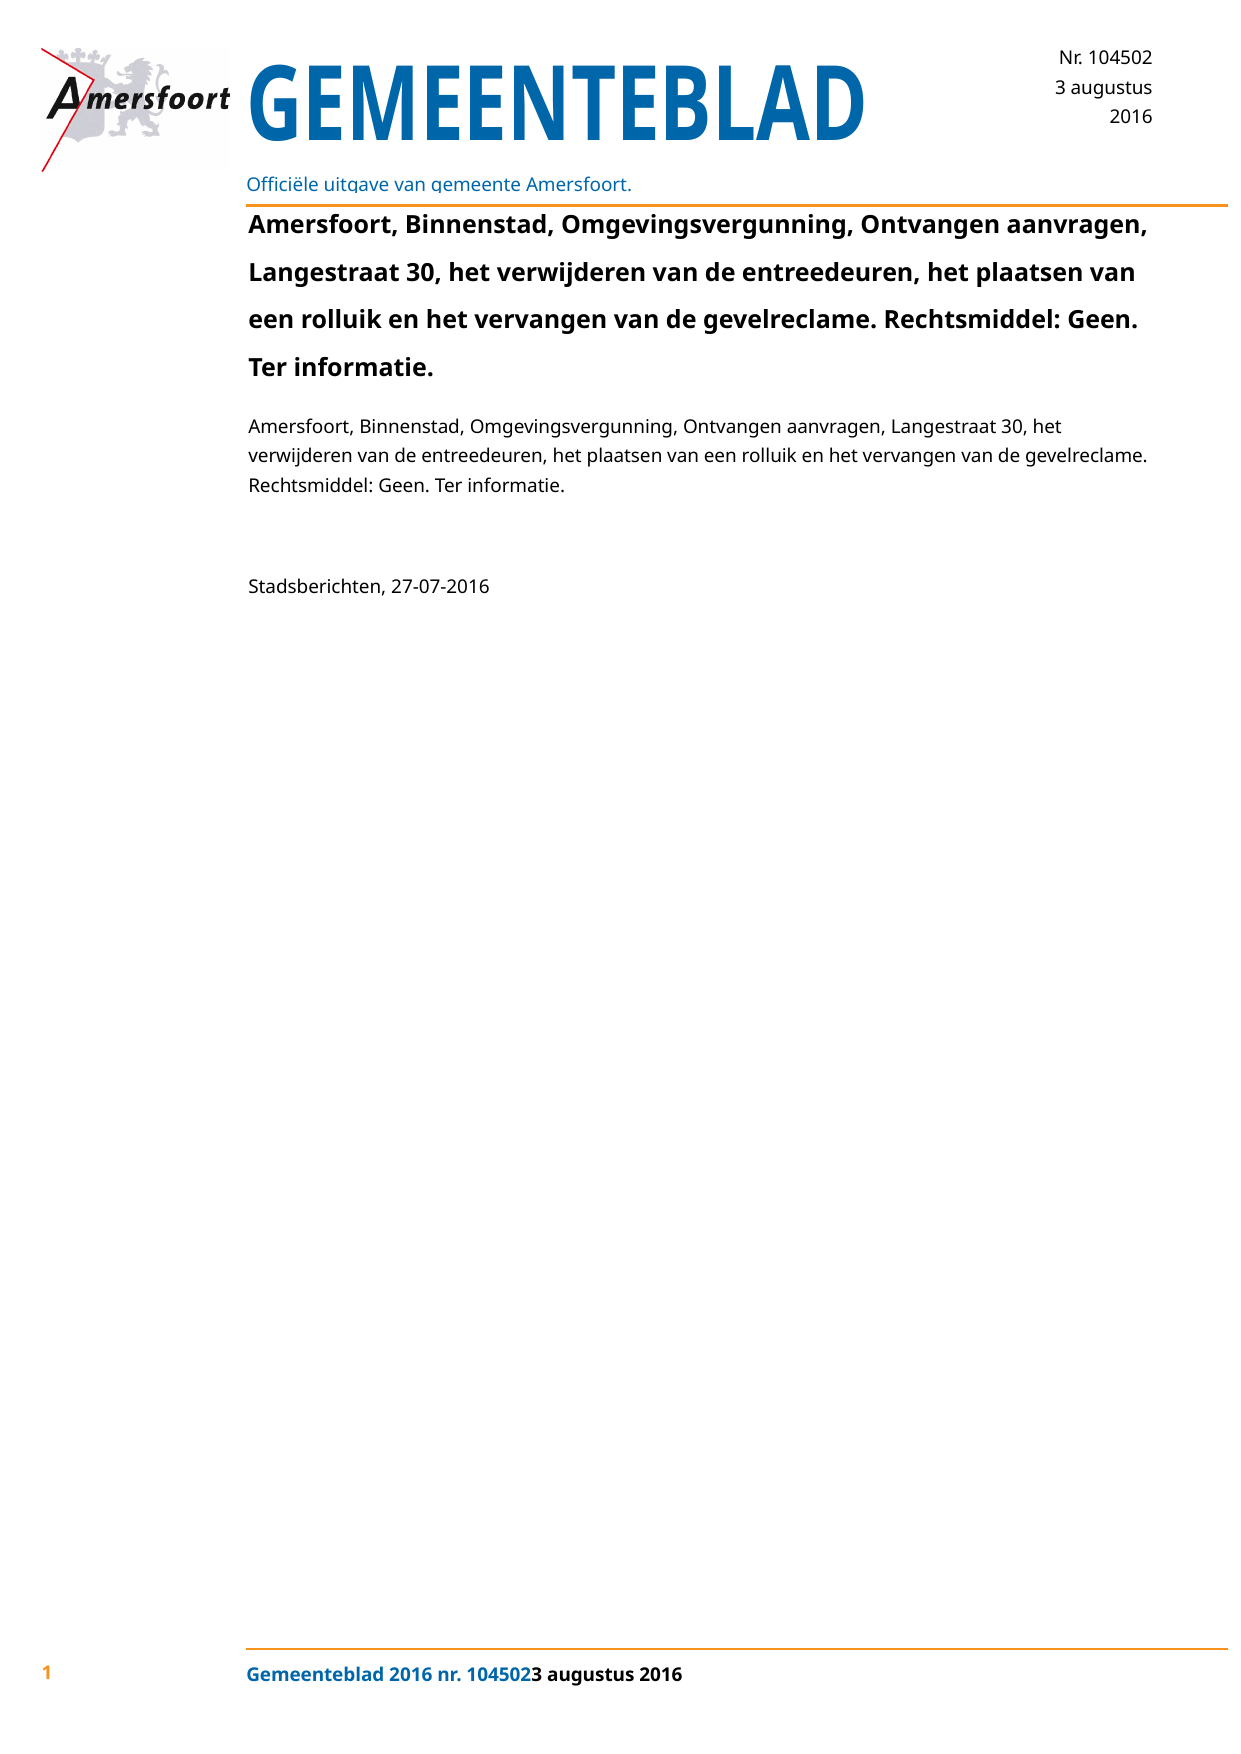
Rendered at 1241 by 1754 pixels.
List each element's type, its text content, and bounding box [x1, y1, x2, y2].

text Amersfoort, Binnenstad, Omgevingsvergunning, Ontvangen aanvragen, Langestraat 30, het verwijderen van de entreedeuren, het plaatsen van een rolluik en het vervangen van de gevelreclame. Rechtsmiddel: Geen. Ter informatie. [248, 413, 1152, 498]
picture [41, 47, 231, 172]
text Amersfoort, Binnenstad, Omgevingsvergunning, Ontvangen aanvragen, Langestraat 30, het verwijderen van de entreedeuren, het plaatsen van een rolluik en het vervangen van de gevelreclame. Rechtsmiddel: Geen. Ter informatie. [248, 207, 1152, 384]
text Stadsberichten, 27-07-2016 [248, 573, 1152, 599]
